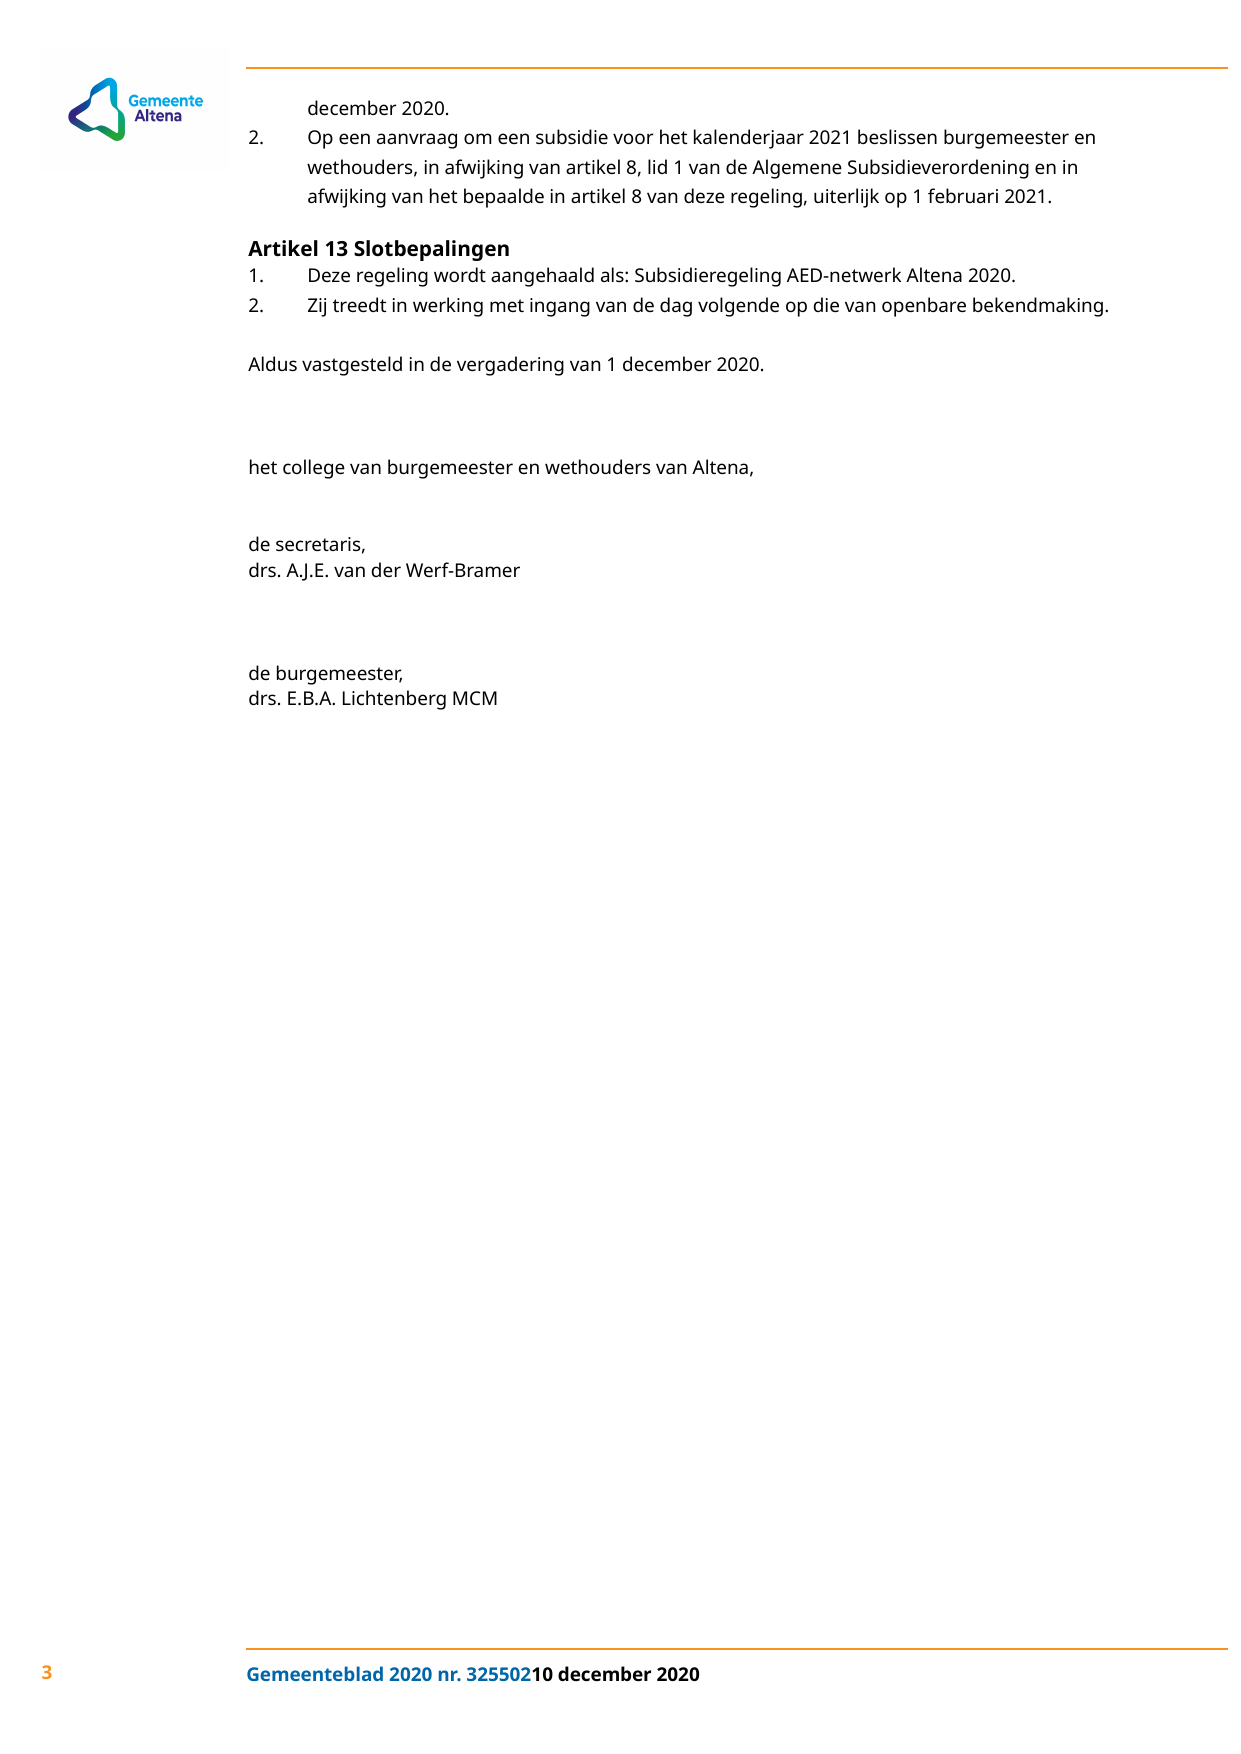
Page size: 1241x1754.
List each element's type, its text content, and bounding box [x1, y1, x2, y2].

text het college van burgemeester en wethouders van Altena, [248, 454, 1152, 480]
list Op een aanvraag om een subsidie voor het kalenderjaar 2021 beslissen burgemeester en wethouders, in afwijking van artikel 8, lid 1 van de Algemene Subsidieverordening en in afwijking van het bepaalde in artikel 8 van deze regeling, uiterlijk op 1 februari 2021. [248, 124, 1152, 209]
list Zij treedt in werking met ingang van de dag volgende op die van openbare bekendmaking. [248, 292, 1152, 318]
text de burgemeester, [248, 660, 1152, 686]
text Artikel 13 Slotbepalingen [248, 234, 1152, 262]
text de secretaris, [248, 531, 1152, 557]
list december 2020. [248, 95, 1152, 121]
text drs. A.J.E. van der Werf-Bramer [248, 557, 1152, 583]
text drs. E.B.A. Lichtenberg MCM [248, 686, 1152, 711]
list Deze regeling wordt aangehaald als: Subsidieregeling AED-netwerk Altena 2020. [248, 262, 1152, 288]
picture [41, 47, 231, 172]
text Aldus vastgesteld in de vergadering van 1 december 2020. [248, 351, 1152, 377]
